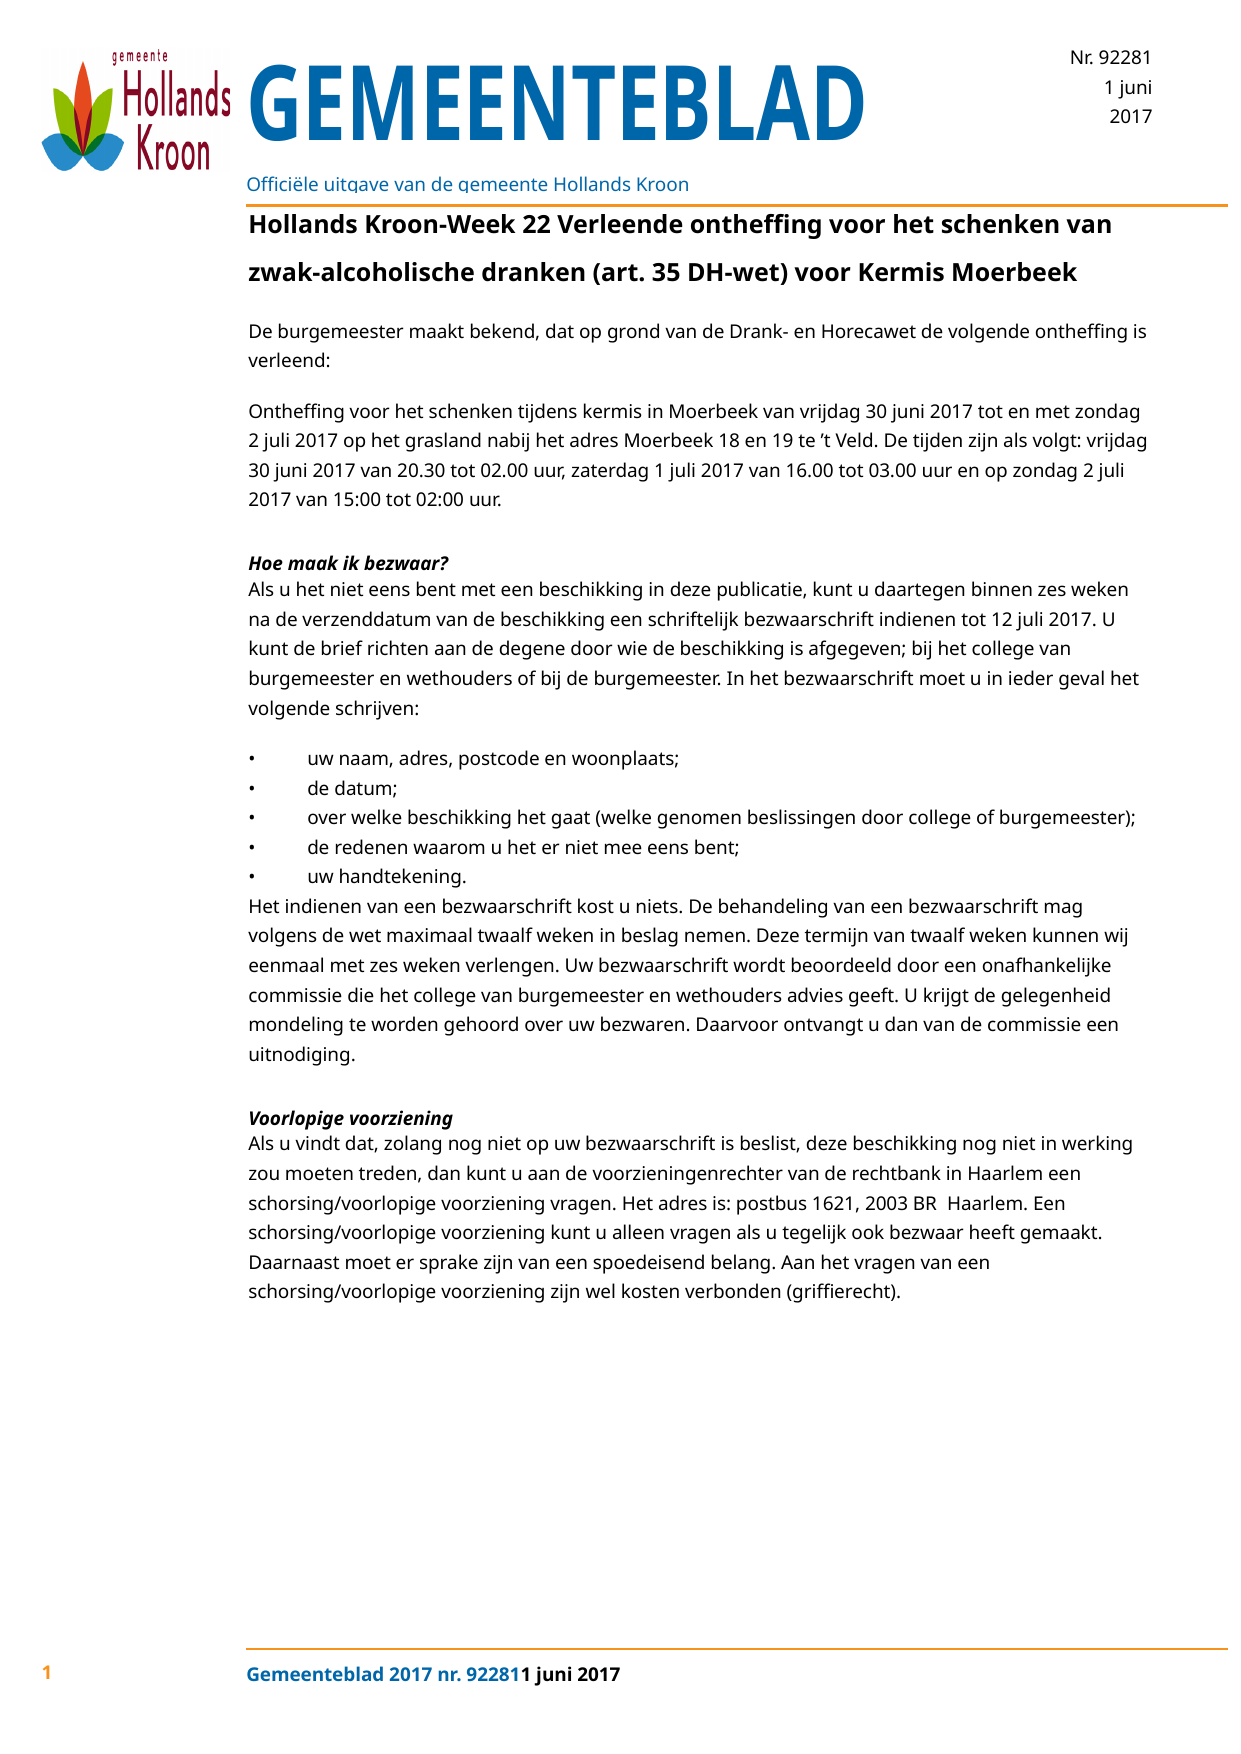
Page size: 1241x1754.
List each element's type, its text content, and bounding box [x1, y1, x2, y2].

text Voorlopige voorziening [248, 1105, 1152, 1131]
text Het indienen van een bezwaarschrift kost u niets. De behandeling van een bezwaarschrift mag volgens de wet maximaal twaalf weken in beslag nemen. Deze termijn van twaalf weken kunnen wij eenmaal met zes weken verlengen. Uw bezwaarschrift wordt beoordeeld door een onafhankelijke commissie die het college van burgemeester en wethouders advies geeft. U krijgt de gelegenheid mondeling te worden gehoord over uw bezwaren. Daarvoor ontvangt u dan van de commissie een uitnodiging. [248, 893, 1152, 1067]
list uw handtekening. [248, 863, 1152, 889]
text De burgemeester maakt bekend, dat op grond van de Drank- en Horecawet de volgende ontheffing is verleend: [248, 318, 1152, 373]
text Als u het niet eens bent met een beschikking in deze publicatie, kunt u daartegen binnen zes weken na de verzenddatum van de beschikking een schriftelijk bezwaarschrift indienen tot 12 juli 2017. U kunt de brief richten aan de degene door wie de beschikking is afgegeven; bij het college van burgemeester en wethouders of bij de burgemeester. In het bezwaarschrift moet u in ieder geval het volgende schrijven: [248, 576, 1152, 720]
text Hollands Kroon-Week 22 Verleende ontheffing voor het schenken van zwak-alcoholische dranken (art. 35 DH-wet) voor Kermis Moerbeek [248, 207, 1152, 288]
picture [41, 47, 231, 172]
list de datum; [248, 775, 1152, 800]
list de redenen waarom u het er niet mee eens bent; [248, 834, 1152, 859]
text Als u vindt dat, zolang nog niet op uw bezwaarschrift is beslist, deze beschikking nog niet in werking zou moeten treden, dan kunt u aan de voorzieningenrechter van de rechtbank in Haarlem een schorsing/voorlopige voorziening vragen. Het adres is: postbus 1621, 2003 BR Haarlem. Een schorsing/voorlopige voorziening kunt u alleen vragen als u tegelijk ook bezwaar heeft gemaakt. Daarnaast moet er sprake zijn van een spoedeisend belang. Aan het vragen van een schorsing/voorlopige voorziening zijn wel kosten verbonden (griffierecht). [248, 1131, 1152, 1304]
text Ontheffing voor het schenken tijdens kermis in Moerbeek van vrijdag 30 juni 2017 tot en met zondag 2 juli 2017 op het grasland nabij het adres Moerbeek 18 en 19 te ’t Veld. De tijden zijn als volgt: vrijdag 30 juni 2017 van 20.30 tot 02.00 uur, zaterdag 1 juli 2017 van 16.00 tot 03.00 uur en op zondag 2 juli 2017 van 15:00 tot 02:00 uur. [248, 398, 1152, 512]
list over welke beschikking het gaat (welke genomen beslissingen door college of burgemeester); [248, 804, 1152, 830]
list uw naam, adres, postcode en woonplaats; [248, 745, 1152, 771]
text Hoe maak ik bezwaar? [248, 551, 1152, 576]
